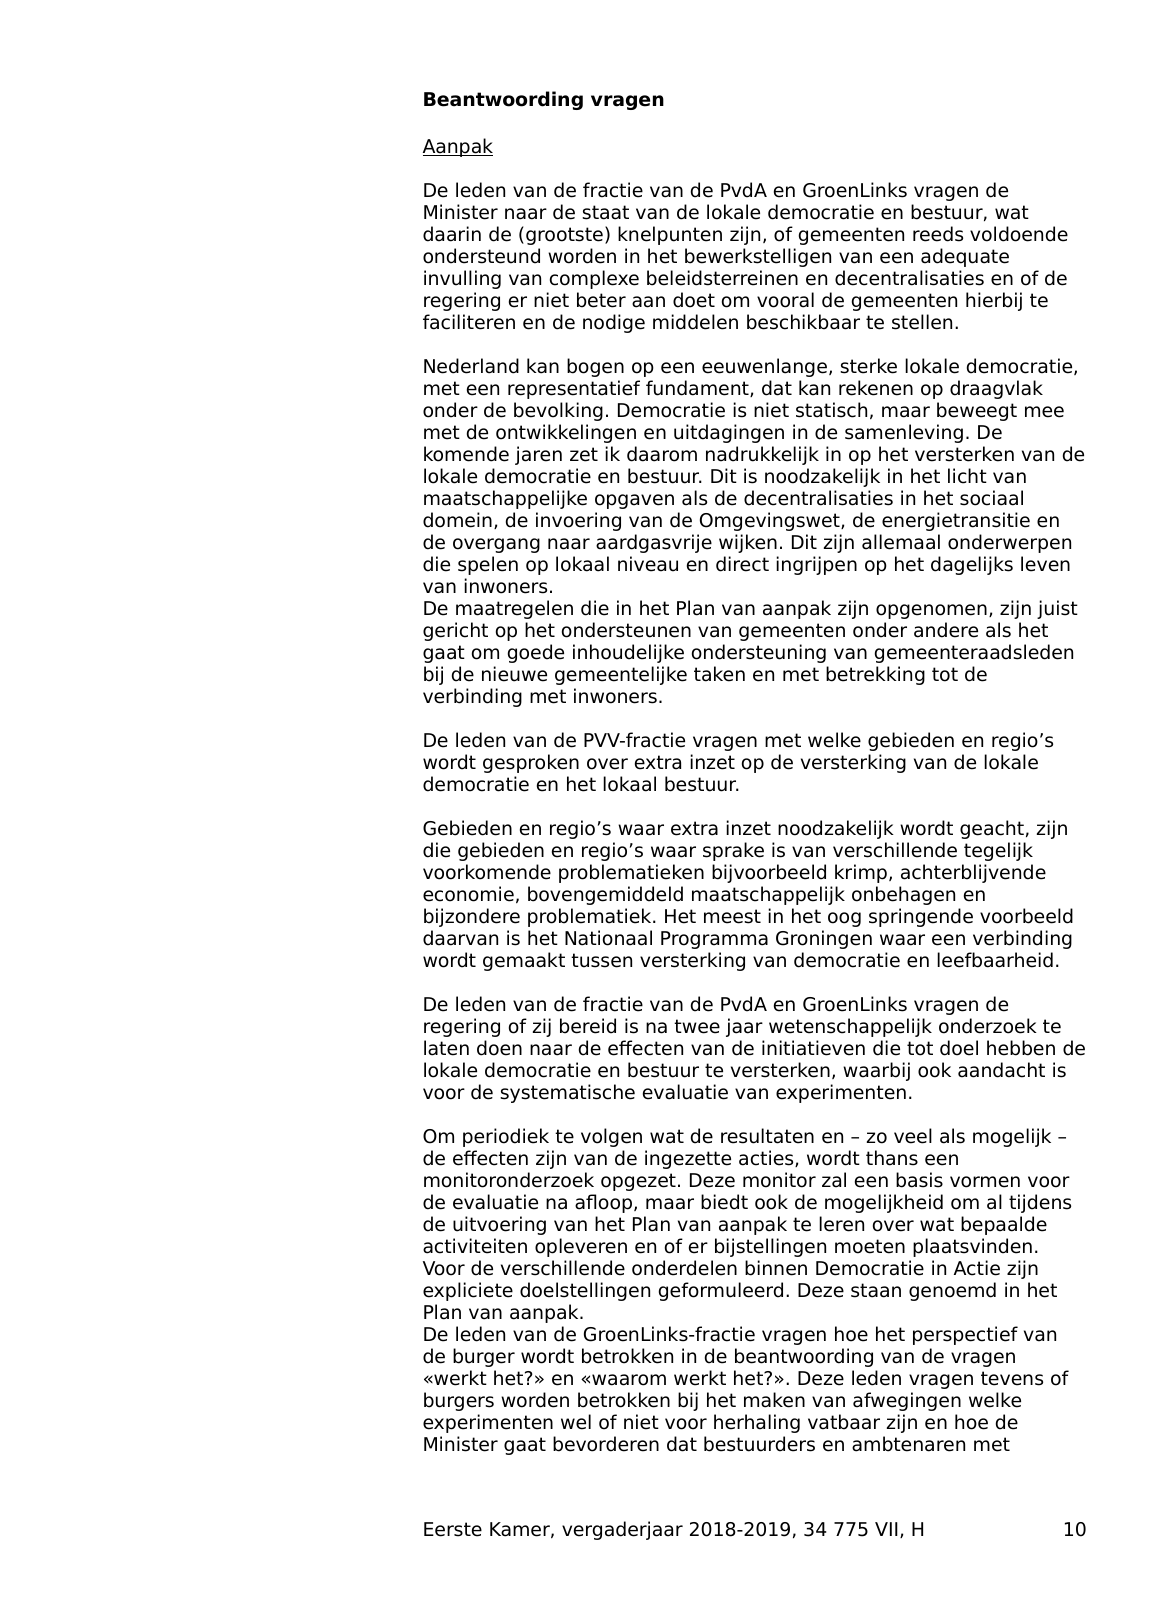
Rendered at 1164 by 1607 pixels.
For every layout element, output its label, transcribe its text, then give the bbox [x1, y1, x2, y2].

text Gebieden en regio’s waar extra inzet noodzakelijk wordt geacht, zijn die gebieden en regio’s waar sprake is van verschillende tegelijk voorkomende problematieken bijvoorbeeld krimp, achterblijvende economie, bovengemiddeld maatschappelijk onbehagen en bijzondere problematiek. Het meest in het oog springende voorbeeld daarvan is het Nationaal Programma Groningen waar een verbinding wordt gemaakt tussen versterking van democratie en leefbaarheid. [422, 818, 1087, 972]
text De leden van de PVV-fractie vragen met welke gebieden en regio’s wordt gesproken over extra inzet op de versterking van de lokale democratie en het lokaal bestuur. [422, 730, 1087, 796]
text De leden van de fractie van de PvdA en GroenLinks vragen de regering of zij bereid is na twee jaar wetenschappelijk onderzoek te laten doen naar de effecten van de initiatieven die tot doel hebben de lokale democratie en bestuur te versterken, waarbij ook aandacht is voor de systematische evaluatie van experimenten. [422, 994, 1087, 1104]
text De maatregelen die in het Plan van aanpak zijn opgenomen, zijn juist gericht op het ondersteunen van gemeenten onder andere als het gaat om goede inhoudelijke ondersteuning van gemeenteraadsleden bij de nieuwe gemeentelijke taken en met betrekking tot de verbinding met inwoners. [422, 598, 1087, 708]
text Om periodiek te volgen wat de resultaten en – zo veel als mogelijk – de effecten zijn van de ingezette acties, wordt thans een monitoronderzoek opgezet. Deze monitor zal een basis vormen voor de evaluatie na afloop, maar biedt ook de mogelijkheid om al tijdens de uitvoering van het Plan van aanpak te leren over wat bepaalde activiteiten opleveren en of er bijstellingen moeten plaatsvinden. Voor de verschillende onderdelen binnen Democratie in Actie zijn expliciete doelstellingen geformuleerd. Deze staan genoemd in het Plan van aanpak. [422, 1126, 1087, 1324]
text De leden van de GroenLinks-fractie vragen hoe het perspectief van de burger wordt betrokken in de beantwoording van de vragen «werkt het?» en «waarom werkt het?». Deze leden vragen tevens of burgers worden betrokken bij het maken van afwegingen welke experimenten wel of niet voor herhaling vatbaar zijn en hoe de Minister gaat bevorderen dat bestuurders en ambtenaren met [422, 1324, 1087, 1456]
text De leden van de fractie van de PvdA en GroenLinks vragen de Minister naar de staat van de lokale democratie en bestuur, wat daarin de (grootste) knelpunten zijn, of gemeenten reeds voldoende ondersteund worden in het bewerkstelligen van een adequate invulling van complexe beleidsterreinen en decentralisaties en of de regering er niet beter aan doet om vooral de gemeenten hierbij te faciliteren en de nodige middelen beschikbaar te stellen. [422, 180, 1087, 334]
text Nederland kan bogen op een eeuwenlange, sterke lokale democratie, met een representatief fundament, dat kan rekenen op draagvlak onder de bevolking. Democratie is niet statisch, maar beweegt mee met de ontwikkelingen en uitdagingen in de samenleving. De komende jaren zet ik daarom nadrukkelijk in op het versterken van de lokale democratie en bestuur. Dit is noodzakelijk in het licht van maatschappelijke opgaven als de decentralisaties in het sociaal domein, de invoering van de Omgevingswet, de energietransitie en de overgang naar aardgasvrije wijken. Dit zijn allemaal onderwerpen die spelen op lokaal niveau en direct ingrijpen op het dagelijks leven van inwoners. [422, 356, 1087, 598]
subtitle Aanpak [422, 136, 1087, 158]
subtitle Beantwoording vragen [422, 89, 1087, 111]
